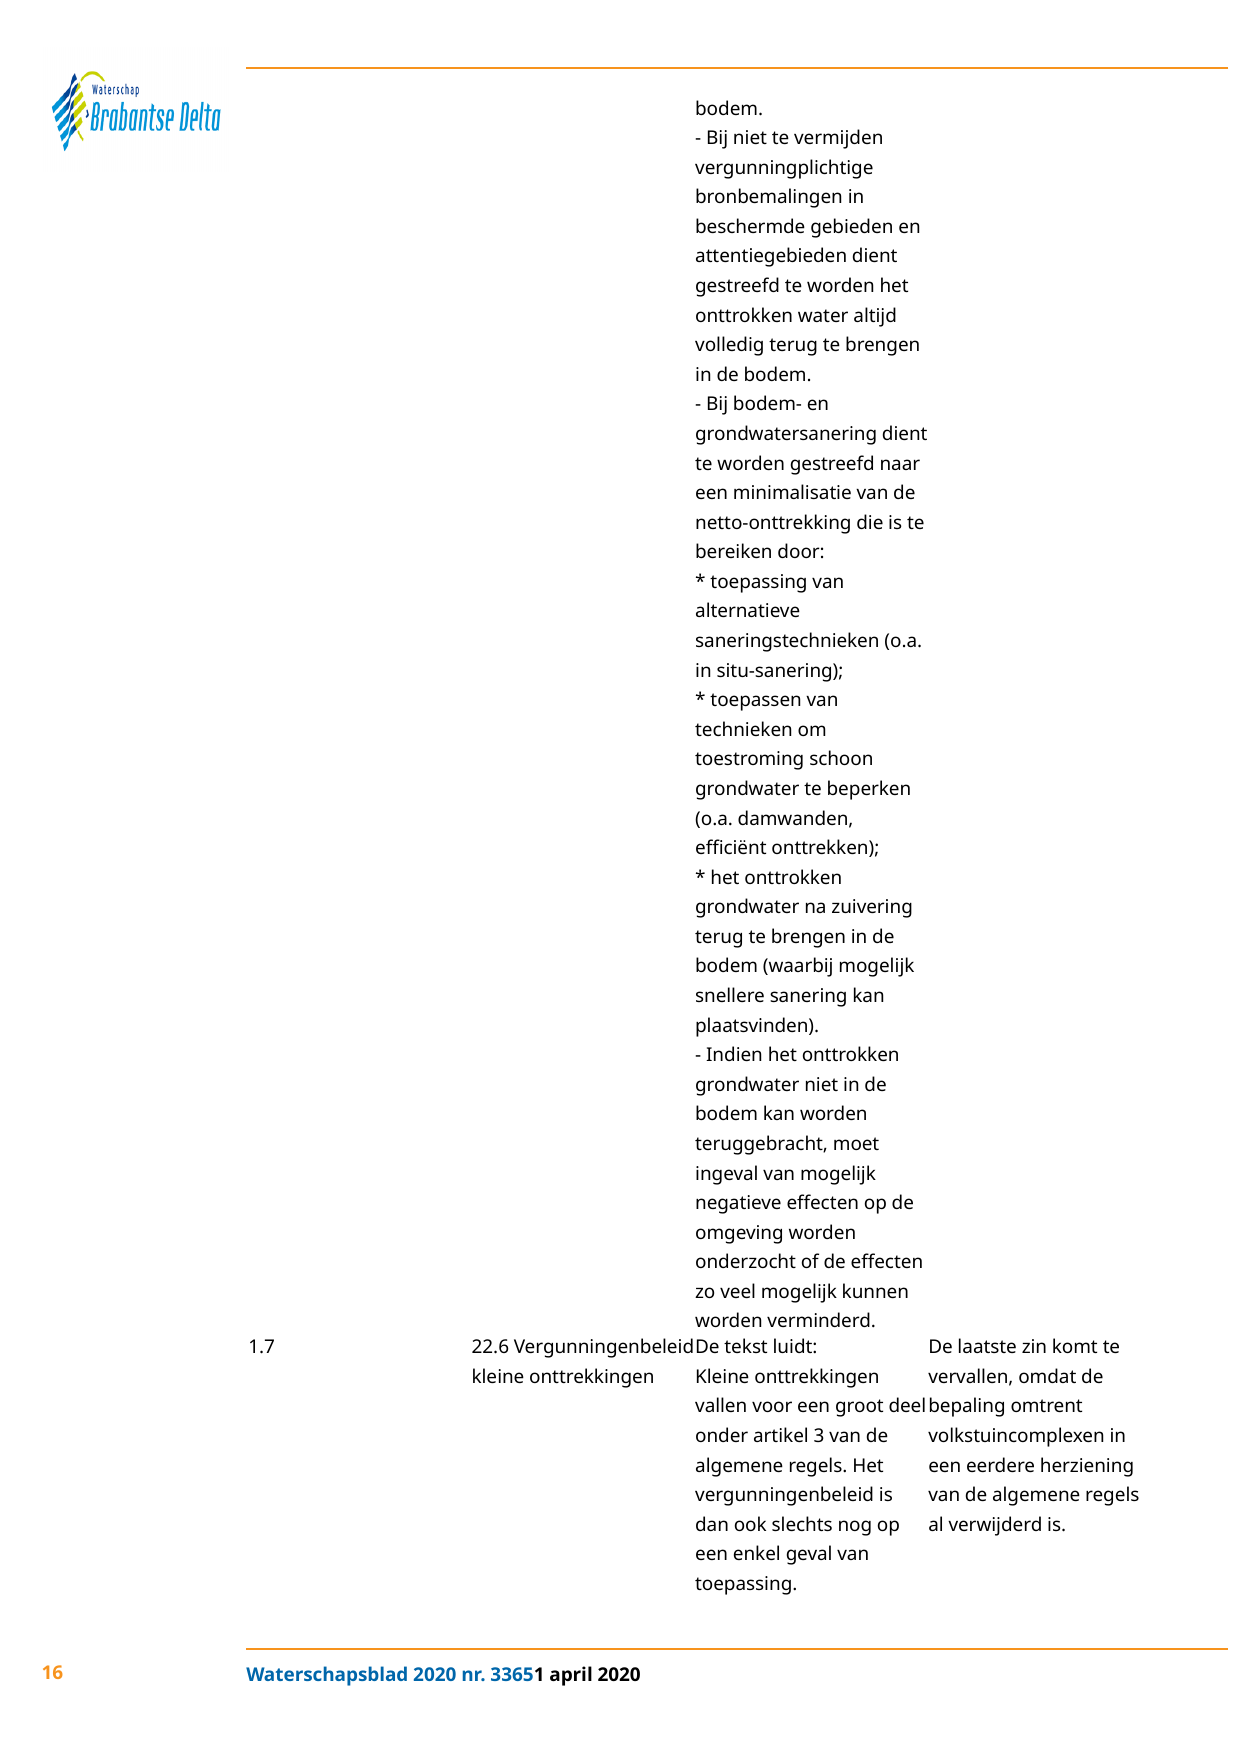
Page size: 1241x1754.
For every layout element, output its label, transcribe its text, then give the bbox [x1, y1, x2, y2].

table_cell De tekst luidt: Kleine onttrekkingen vallen voor een groot deel onder artikel 3 van de algemene regels. Het vergunningenbeleid is dan ook slechts nog op een enkel geval van toepassing. [695, 1334, 928, 1596]
picture [41, 47, 231, 172]
table_cell 1.7 [248, 1334, 471, 1596]
table_cell bodem. - Bij niet te vermijden vergunningplichtige bronbemalingen in beschermde gebieden en attentiegebieden dient gestreefd te worden het onttrokken water altijd volledig terug te brengen in de bodem. - Bij bodem- en grondwatersanering dient te worden gestreefd naar een minimalisatie van de netto-onttrekking die is te bereiken door: * toepassing van alternatieve saneringstechnieken (o.a. in situ-sanering); * toepassen van technieken om toestroming schoon grondwater te beperken (o.a. damwanden, efficiënt onttrekken); * het onttrokken grondwater na zuivering terug te brengen in de bodem (waarbij mogelijk snellere sanering kan plaatsvinden). - Indien het onttrokken grondwater niet in de bodem kan worden teruggebracht, moet ingeval van mogelijk negatieve effecten op de omgeving worden onderzocht of de effecten zo veel mogelijk kunnen worden verminderd. [695, 95, 928, 1333]
table_cell 22.6 Vergunningenbeleid kleine onttrekkingen [471, 1334, 695, 1596]
table_cell De laatste zin komt te vervallen, omdat de bepaling omtrent volkstuincomplexen in een eerdere herziening van de algemene regels al verwijderd is. [928, 1334, 1152, 1596]
table_cell [471, 95, 695, 1333]
table_cell [928, 95, 1152, 1333]
table_cell [248, 95, 471, 1333]
